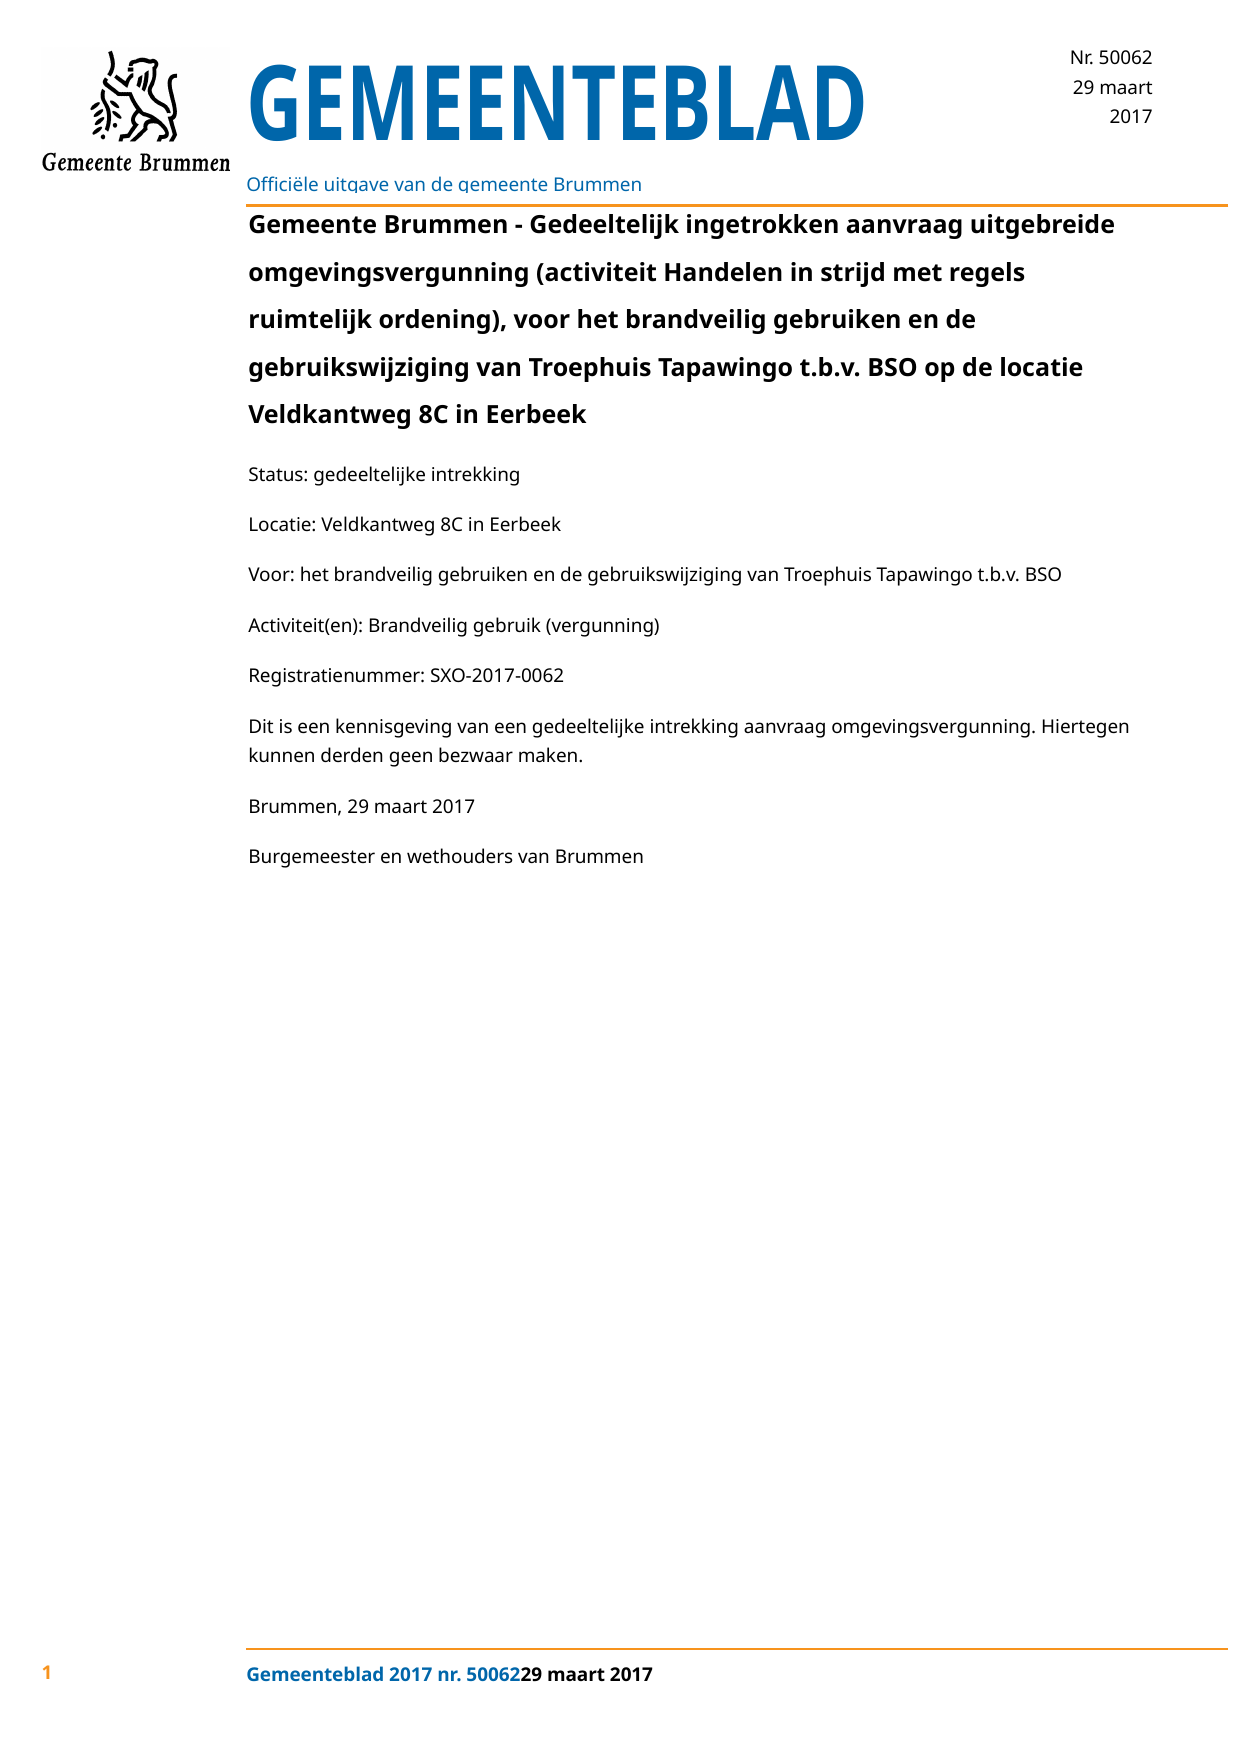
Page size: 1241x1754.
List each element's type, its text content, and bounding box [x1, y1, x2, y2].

text Registratienummer: SXO-2017-0062 [248, 662, 1152, 688]
text Voor: het brandveilig gebruiken en de gebruikswijziging van Troephuis Tapawingo t.b.v. BSO [248, 562, 1152, 587]
text Locatie: Veldkantweg 8C in Eerbeek [248, 511, 1152, 537]
text Brummen, 29 maart 2017 [248, 793, 1152, 818]
text Activiteit(en): Brandveilig gebruik (vergunning) [248, 612, 1152, 638]
text Status: gedeeltelijke intrekking [248, 461, 1152, 486]
text Dit is een kennisgeving van een gedeeltelijke intrekking aanvraag omgevingsvergunning. Hiertegen kunnen derden geen bezwaar maken. [248, 713, 1152, 768]
text Burgemeester en wethouders van Brummen [248, 843, 1152, 869]
text Gemeente Brummen - Gedeeltelijk ingetrokken aanvraag uitgebreide omgevingsvergunning (activiteit Handelen in strijd met regels ruimtelijk ordening), voor het brandveilig gebruiken en de gebruikswijziging van Troephuis Tapawingo t.b.v. BSO op de locatie Veldkantweg 8C in Eerbeek [248, 207, 1152, 431]
picture [41, 47, 231, 172]
